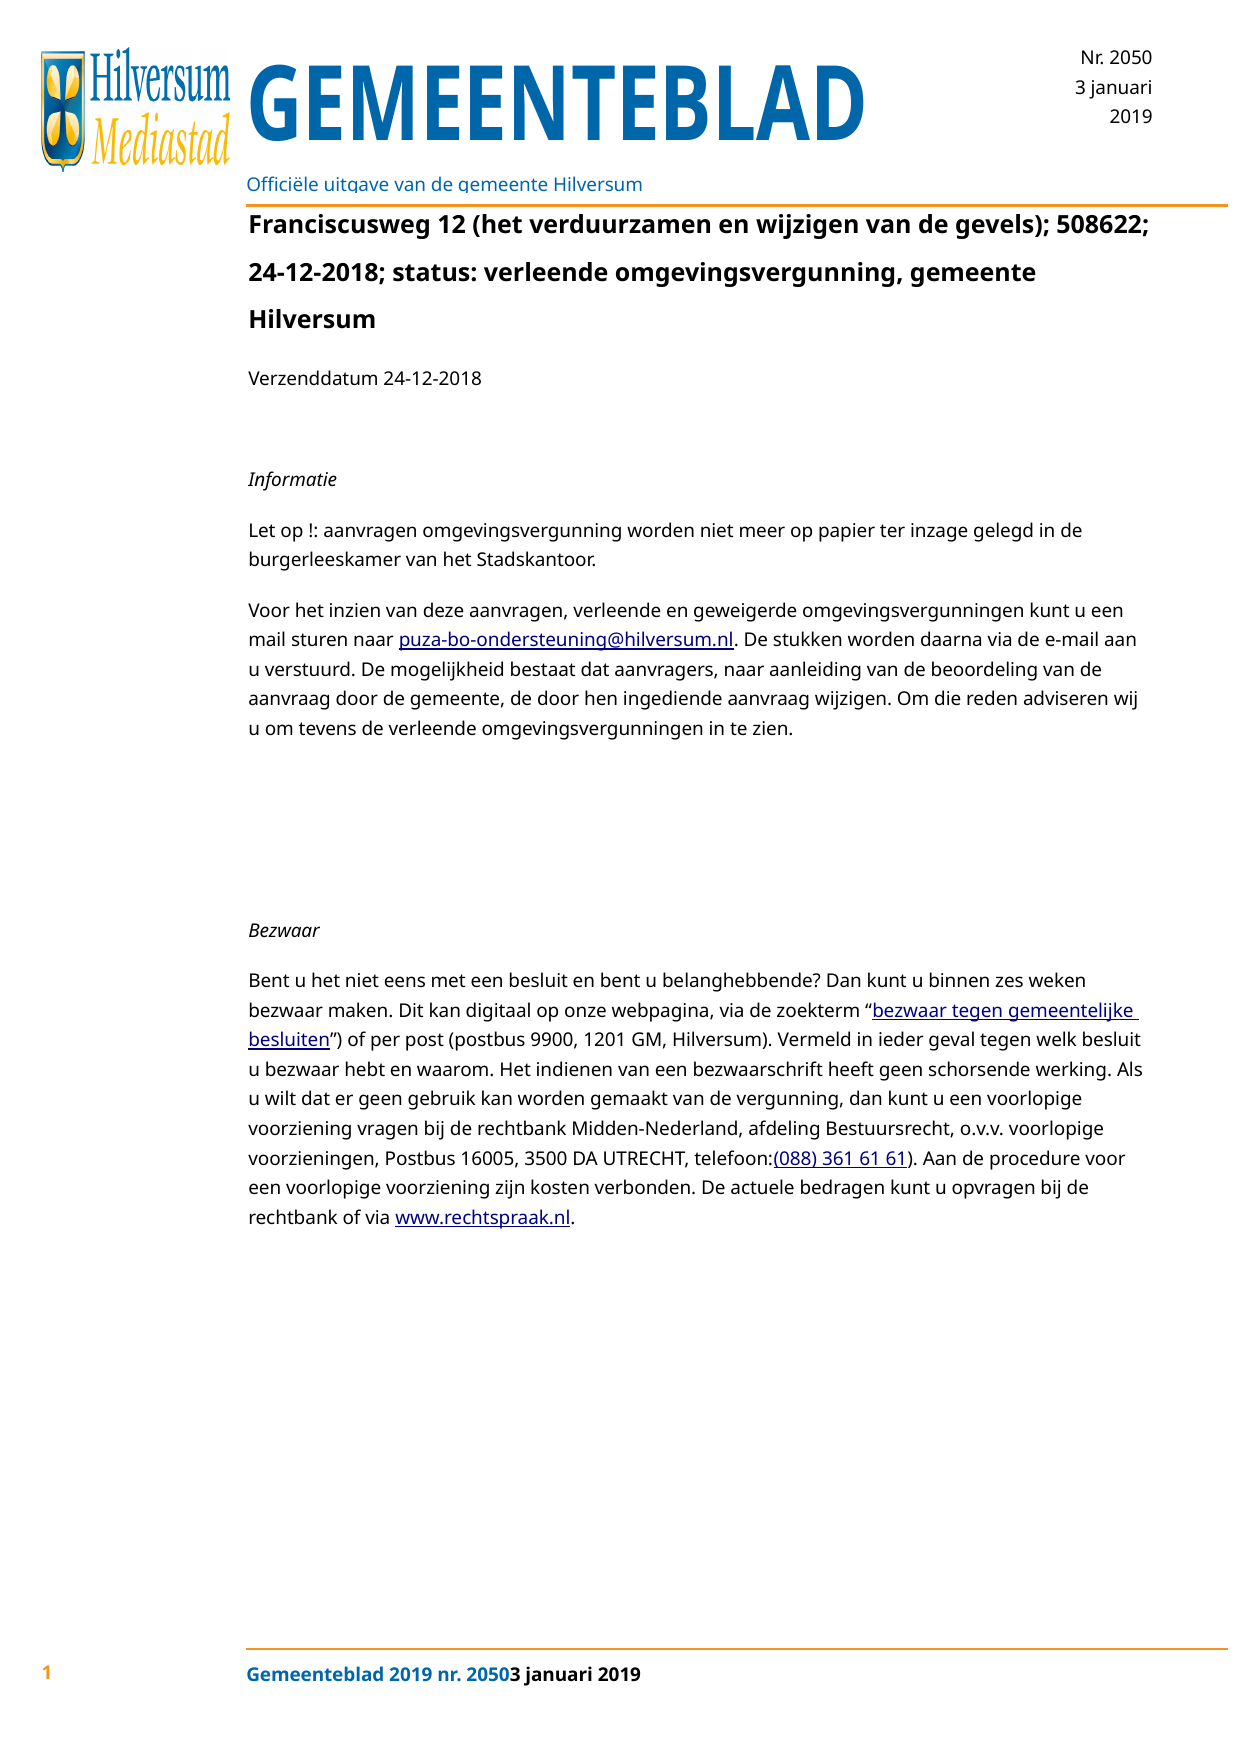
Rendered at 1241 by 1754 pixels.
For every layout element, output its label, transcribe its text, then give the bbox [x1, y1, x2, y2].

text Bezwaar [248, 917, 1152, 942]
text Let op !: aanvragen omgevingsvergunning worden niet meer op papier ter inzage gelegd in de burgerleeskamer van het Stadskantoor. [248, 517, 1152, 572]
text Bent u het niet eens met een besluit en bent u belanghebbende? Dan kunt u binnen zes weken bezwaar maken. Dit kan digitaal op onze webpagina, via de zoekterm “bezwaar tegen gemeentelijke besluiten”) of per post (postbus 9900, 1201 GM, Hilversum). Vermeld in ieder geval tegen welk besluit u bezwaar hebt en waarom. Het indienen van een bezwaarschrift heeft geen schorsende werking. Als u wilt dat er geen gebruik kan worden gemaakt van de vergunning, dan kunt u een voorlopige voorziening vragen bij de rechtbank Midden-Nederland, afdeling Bestuursrecht, o.v.v. voorlopige voorzieningen, Postbus 16005, 3500 DA UTRECHT, telefoon:(088) 361 61 61). Aan de procedure voor een voorlopige voorziening zijn kosten verbonden. De actuele bedragen kunt u opvragen bij de rechtbank of via www.rechtspraak.nl. [248, 967, 1152, 1229]
picture [41, 47, 231, 172]
text Voor het inzien van deze aanvragen, verleende en geweigerde omgevingsvergunningen kunt u een mail sturen naar puza-bo-ondersteuning@hilversum.nl. De stukken worden daarna via de e-mail aan u verstuurd. De mogelijkheid bestaat dat aanvragers, naar aanleiding van de beoordeling van de aanvraag door de gemeente, de door hen ingediende aanvraag wijzigen. Om die reden adviseren wij u om tevens de verleende omgevingsvergunningen in te zien. [248, 597, 1152, 741]
text Verzenddatum 24-12-2018 [248, 366, 1152, 391]
text Informatie [248, 466, 1152, 492]
text Franciscusweg 12 (het verduurzamen en wijzigen van de gevels); 508622; 24-12-2018; status: verleende omgevingsvergunning, gemeente Hilversum [248, 207, 1152, 336]
